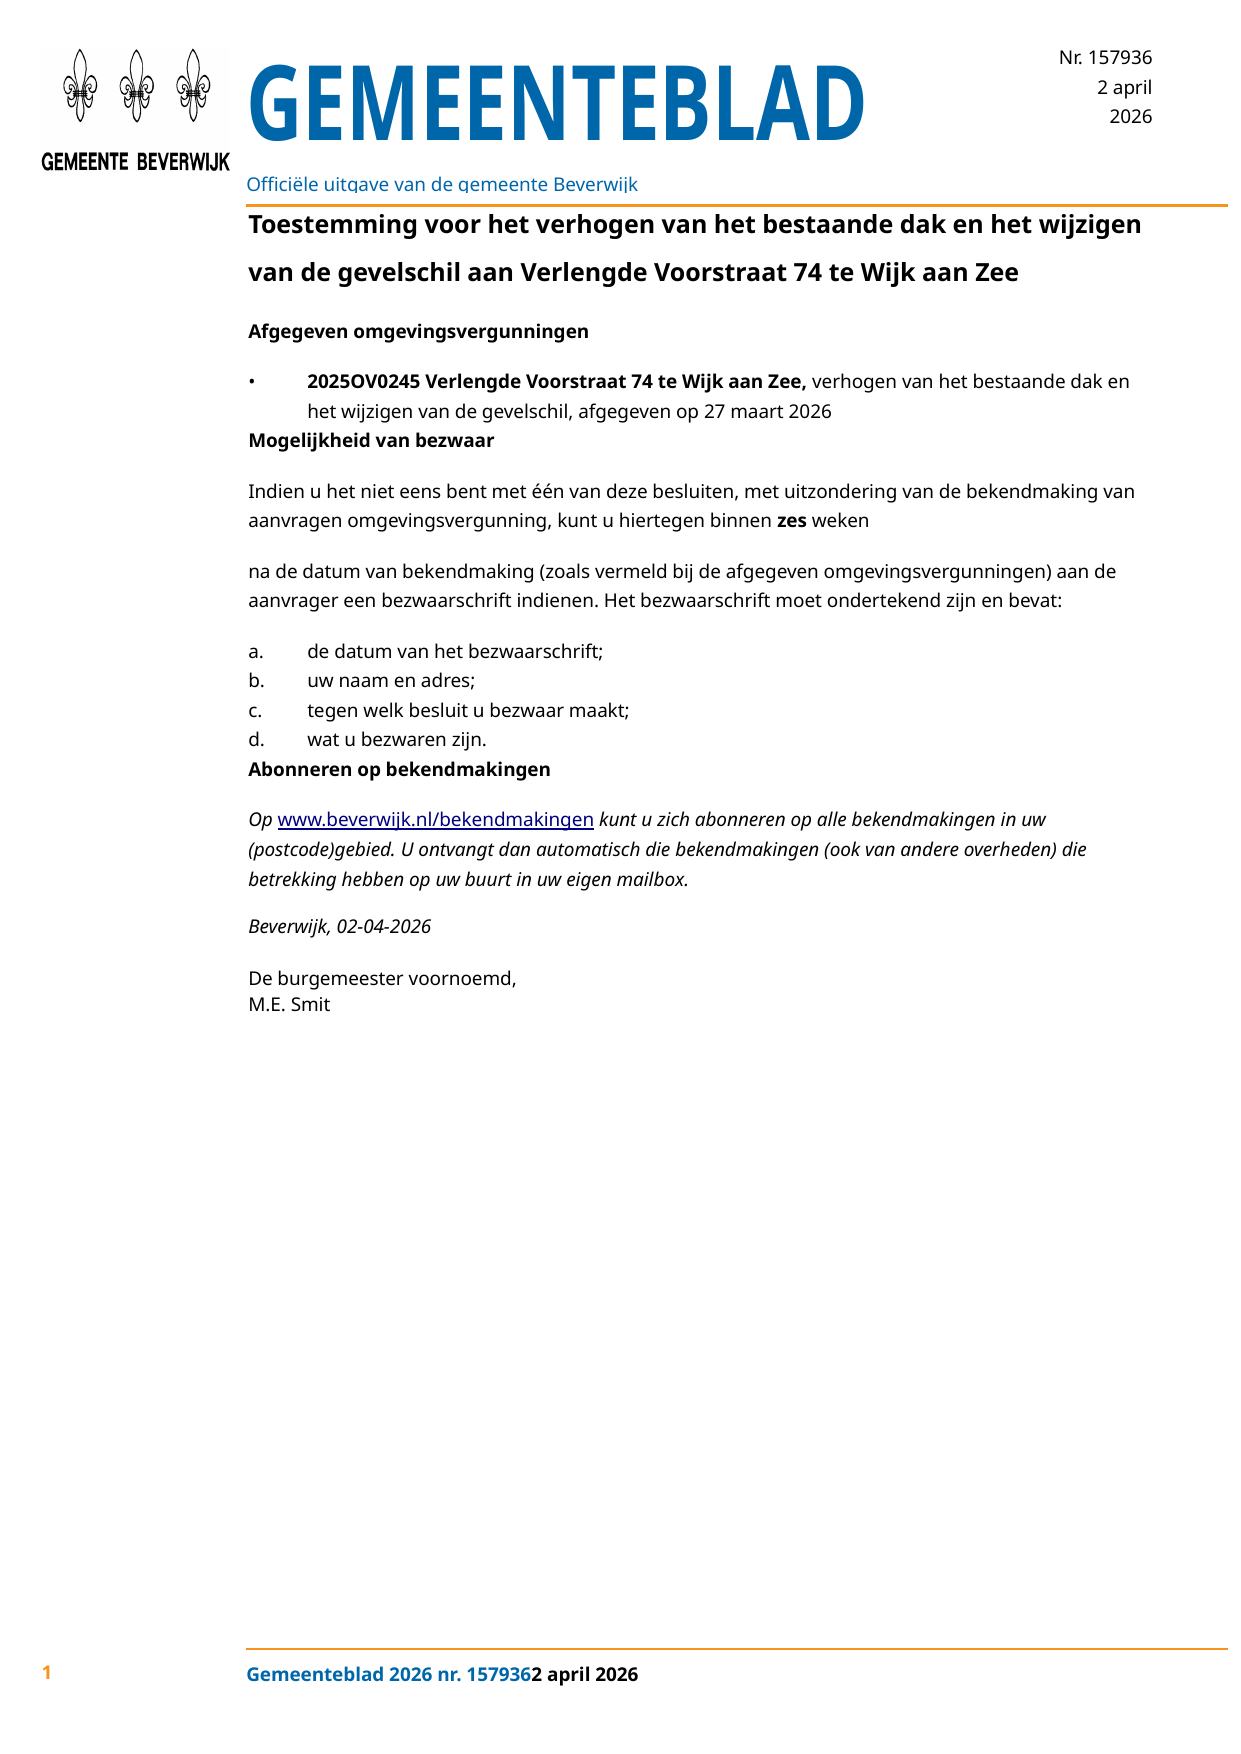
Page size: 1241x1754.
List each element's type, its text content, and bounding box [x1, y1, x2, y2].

list de datum van het bezwaarschrift; [248, 638, 1152, 664]
text Indien u het niet eens bent met één van deze besluiten, met uitzondering van de bekendmaking van aanvragen omgevingsvergunning, kunt u hiertegen binnen zes weken [248, 478, 1152, 533]
text Toestemming voor het verhogen van het bestaande dak en het wijzigen van de gevelschil aan Verlengde Voorstraat 74 te Wijk aan Zee [248, 207, 1152, 288]
list tegen welk besluit u bezwaar maakt; [248, 697, 1152, 723]
text na de datum van bekendmaking (zoals vermeld bij de afgegeven omgevingsvergunningen) aan de aanvrager een bezwaarschrift indienen. Het bezwaarschrift moet ondertekend zijn en bevat: [248, 558, 1152, 613]
text Afgegeven omgevingsvergunningen [248, 318, 1152, 344]
list 2025OV0245 Verlengde Voorstraat 74 te Wijk aan Zee, verhogen van het bestaande dak en het wijzigen van de gevelschil, afgegeven op 27 maart 2026 [248, 368, 1152, 424]
text Mogelijkheid van bezwaar [248, 427, 1152, 453]
list wat u bezwaren zijn. [248, 727, 1152, 752]
text Op www.beverwijk.nl/bekendmakingen kunt u zich abonneren op alle bekendmakingen in uw (postcode)gebied. U ontvangt dan automatisch die bekendmakingen (ook van andere overheden) die betrekking hebben op uw buurt in uw eigen mailbox. [248, 807, 1152, 892]
text De burgemeester voornoemd, [248, 965, 1152, 991]
text Beverwijk, 02-04-2026 [248, 914, 1152, 939]
picture [41, 47, 231, 172]
text Abonneren op bekendmakingen [248, 756, 1152, 782]
list uw naam en adres; [248, 667, 1152, 693]
text M.E. Smit [248, 991, 1152, 1017]
